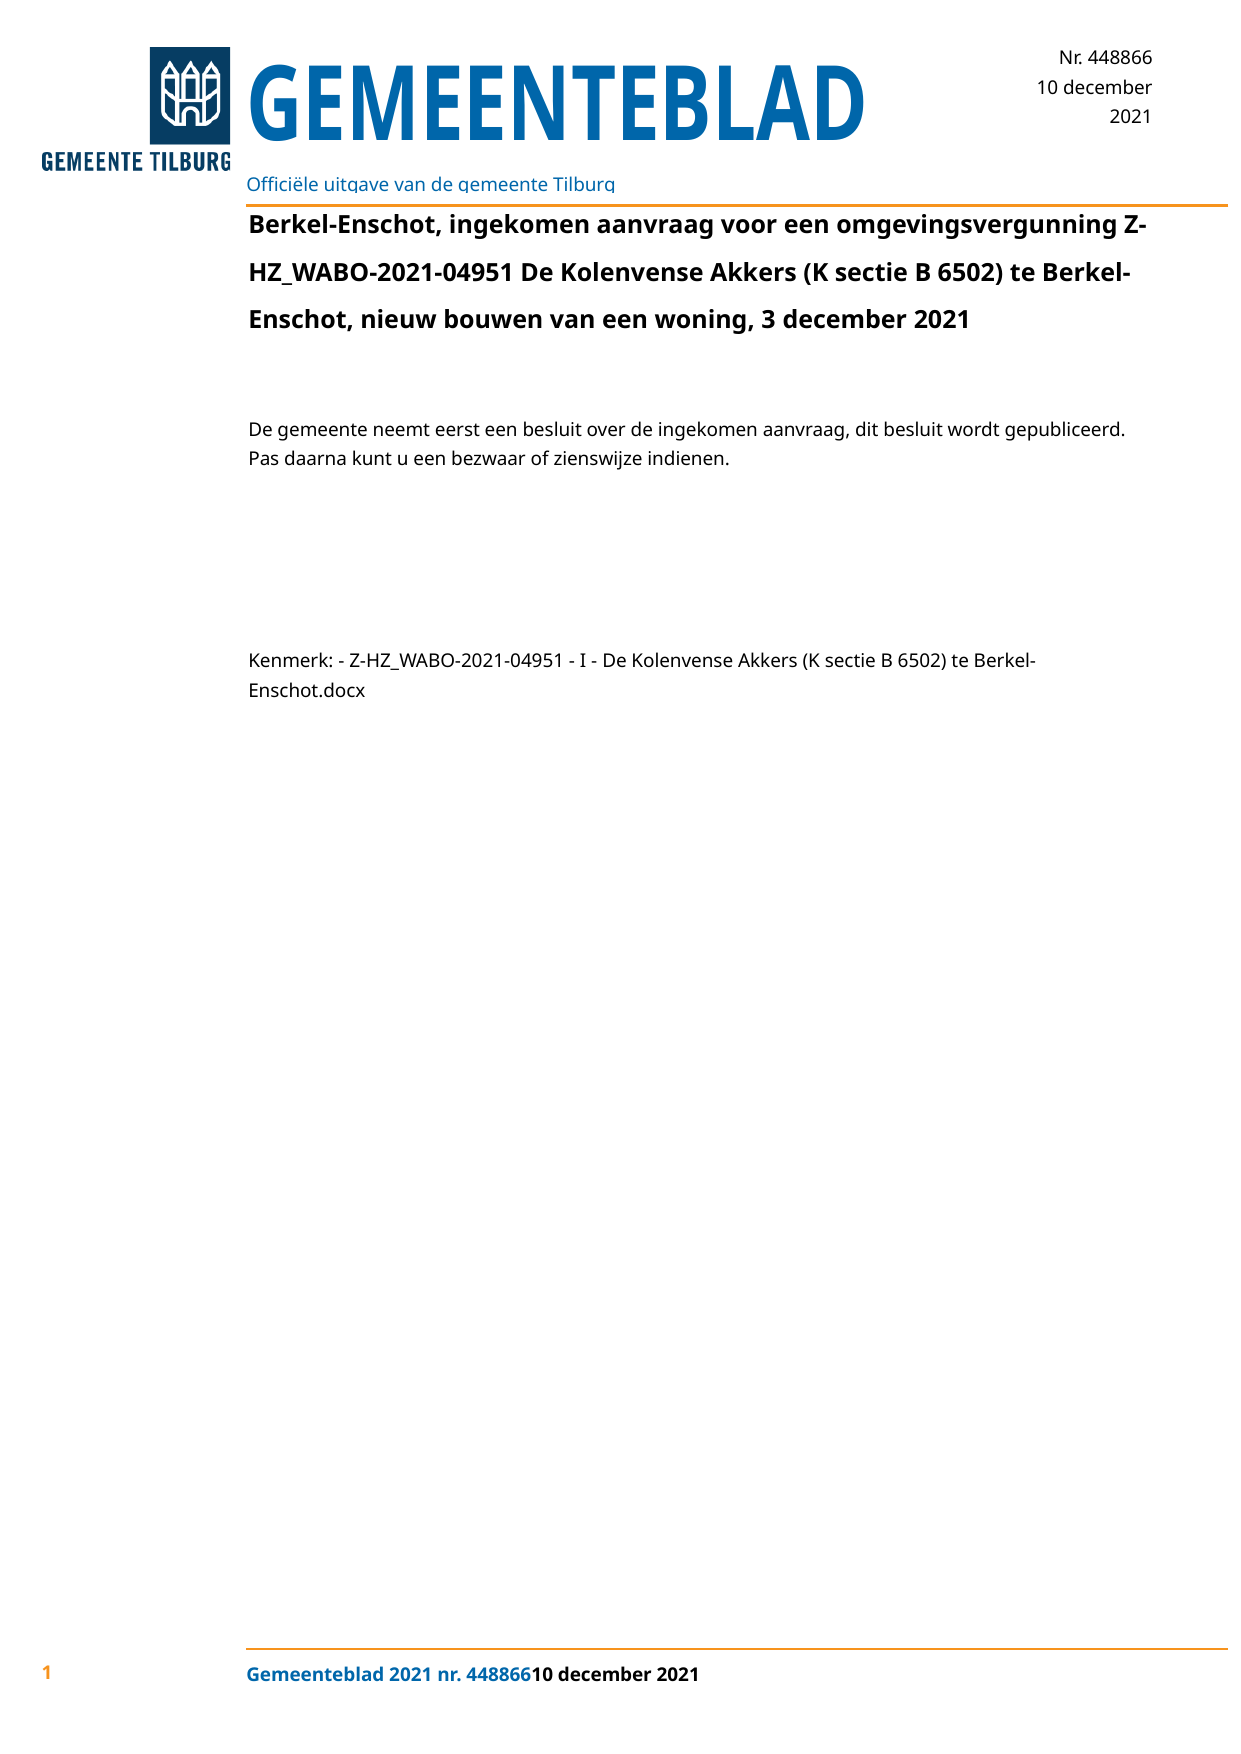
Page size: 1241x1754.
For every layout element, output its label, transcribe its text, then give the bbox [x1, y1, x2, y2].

text Kenmerk: - Z-HZ_WABO-2021-04951 - I - De Kolenvense Akkers (K sectie B 6502) te Berkel-Enschot.docx [248, 647, 1152, 702]
picture [41, 47, 231, 172]
text De gemeente neemt eerst een besluit over de ingekomen aanvraag, dit besluit wordt gepubliceerd. Pas daarna kunt u een bezwaar of zienswijze indienen. [248, 416, 1152, 471]
text Berkel-Enschot, ingekomen aanvraag voor een omgevingsvergunning Z-HZ_WABO-2021-04951 De Kolenvense Akkers (K sectie B 6502) te Berkel-Enschot, nieuw bouwen van een woning, 3 december 2021 [248, 207, 1152, 336]
